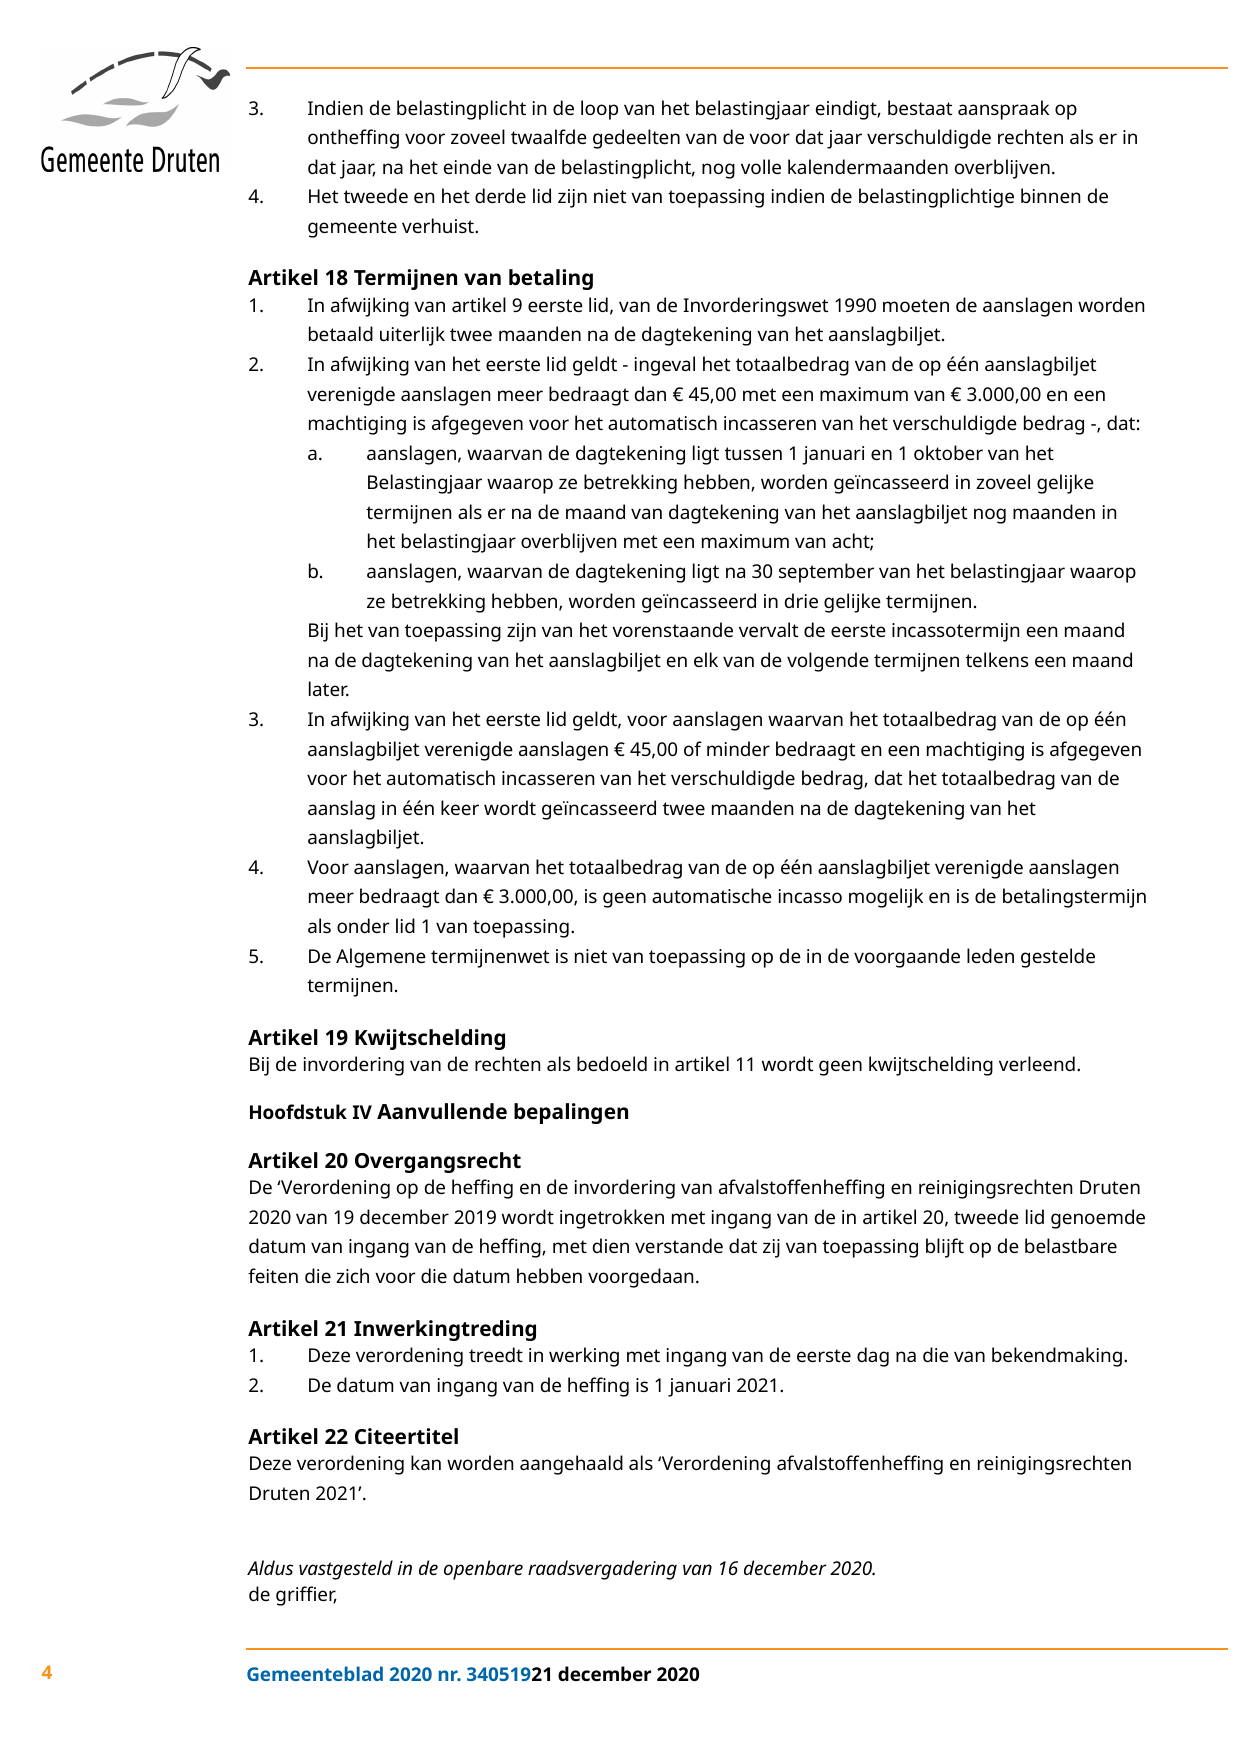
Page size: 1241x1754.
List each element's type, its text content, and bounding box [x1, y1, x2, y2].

list aanslagen, waarvan de dagtekening ligt tussen 1 januari en 1 oktober van het Belastingjaar waarop ze betrekking hebben, worden geïncasseerd in zoveel gelijke termijnen als er na de maand van dagtekening van het aanslagbiljet nog maanden in het belastingjaar overblijven met een maximum van acht; [307, 440, 1152, 554]
picture [41, 47, 231, 172]
text Artikel 18 Termijnen van betaling [248, 263, 1152, 292]
list In afwijking van het eerste lid geldt, voor aanslagen waarvan het totaalbedrag van de op één aanslagbiljet verenigde aanslagen € 45,00 of minder bedraagt en een machtiging is afgegeven voor het automatisch incasseren van het verschuldigde bedrag, dat het totaalbedrag van de aanslag in één keer wordt geïncasseerd twee maanden na de dagtekening van het aanslagbiljet. [248, 706, 1152, 850]
list In afwijking van artikel 9 eerste lid, van de Invorderingswet 1990 moeten de aanslagen worden betaald uiterlijk twee maanden na de dagtekening van het aanslagbiljet. [248, 292, 1152, 347]
list De datum van ingang van de heffing is 1 januari 2021. [248, 1372, 1152, 1397]
list Bij het van toepassing zijn van het vorenstaande vervalt de eerste incassotermijn een maand na de dagtekening van het aanslagbiljet en elk van de volgende termijnen telkens een maand later. [248, 617, 1152, 702]
list In afwijking van het eerste lid geldt - ingeval het totaalbedrag van de op één aanslagbiljet verenigde aanslagen meer bedraagt dan € 45,00 met een maximum van € 3.000,00 en een machtiging is afgegeven voor het automatisch incasseren van het verschuldigde bedrag -, dat: [248, 351, 1152, 436]
list De Algemene termijnenwet is niet van toepassing op de in de voorgaande leden gestelde termijnen. [248, 943, 1152, 998]
text Aldus vastgesteld in de openbare raadsvergadering van 16 december 2020. [248, 1555, 1152, 1581]
list Indien de belastingplicht in de loop van het belastingjaar eindigt, bestaat aanspraak op ontheffing voor zoveel twaalfde gedeelten van de voor dat jaar verschuldigde rechten als er in dat jaar, na het einde van de belastingplicht, nog volle kalendermaanden overblijven. [248, 95, 1152, 180]
text Deze verordening kan worden aangehaald als ‘Verordening afvalstoffenheffing en reinigingsrechten Druten 2021’. [248, 1451, 1152, 1506]
list Deze verordening treedt in werking met ingang van de eerste dag na die van bekendmaking. [248, 1342, 1152, 1368]
text de griffier, [248, 1581, 1152, 1607]
list Het tweede en het derde lid zijn niet van toepassing indien de belastingplichtige binnen de gemeente verhuist. [248, 183, 1152, 239]
text Artikel 20 Overgangsrecht [248, 1146, 1152, 1174]
text Hoofdstuk IV Aanvullende bepalingen [248, 1097, 1152, 1125]
text Artikel 19 Kwijtschelding [248, 1023, 1152, 1051]
text Artikel 22 Citeertitel [248, 1422, 1152, 1451]
list aanslagen, waarvan de dagtekening ligt na 30 september van het belastingjaar waarop ze betrekking hebben, worden geïncasseerd in drie gelijke termijnen. [307, 558, 1152, 613]
text Bij de invordering van de rechten als bedoeld in artikel 11 wordt geen kwijtschelding verleend. [248, 1051, 1152, 1077]
list Voor aanslagen, waarvan het totaalbedrag van de op één aanslagbiljet verenigde aanslagen meer bedraagt dan € 3.000,00, is geen automatische incasso mogelijk en is de betalingstermijn als onder lid 1 van toepassing. [248, 854, 1152, 939]
text De ‘Verordening op de heffing en de invordering van afvalstoffenheffing en reinigingsrechten Druten 2020 van 19 december 2019 wordt ingetrokken met ingang van de in artikel 20, tweede lid genoemde datum van ingang van de heffing, met dien verstande dat zij van toepassing blijft op de belastbare feiten die zich voor die datum hebben voorgedaan. [248, 1174, 1152, 1289]
text Artikel 21 Inwerkingtreding [248, 1314, 1152, 1342]
